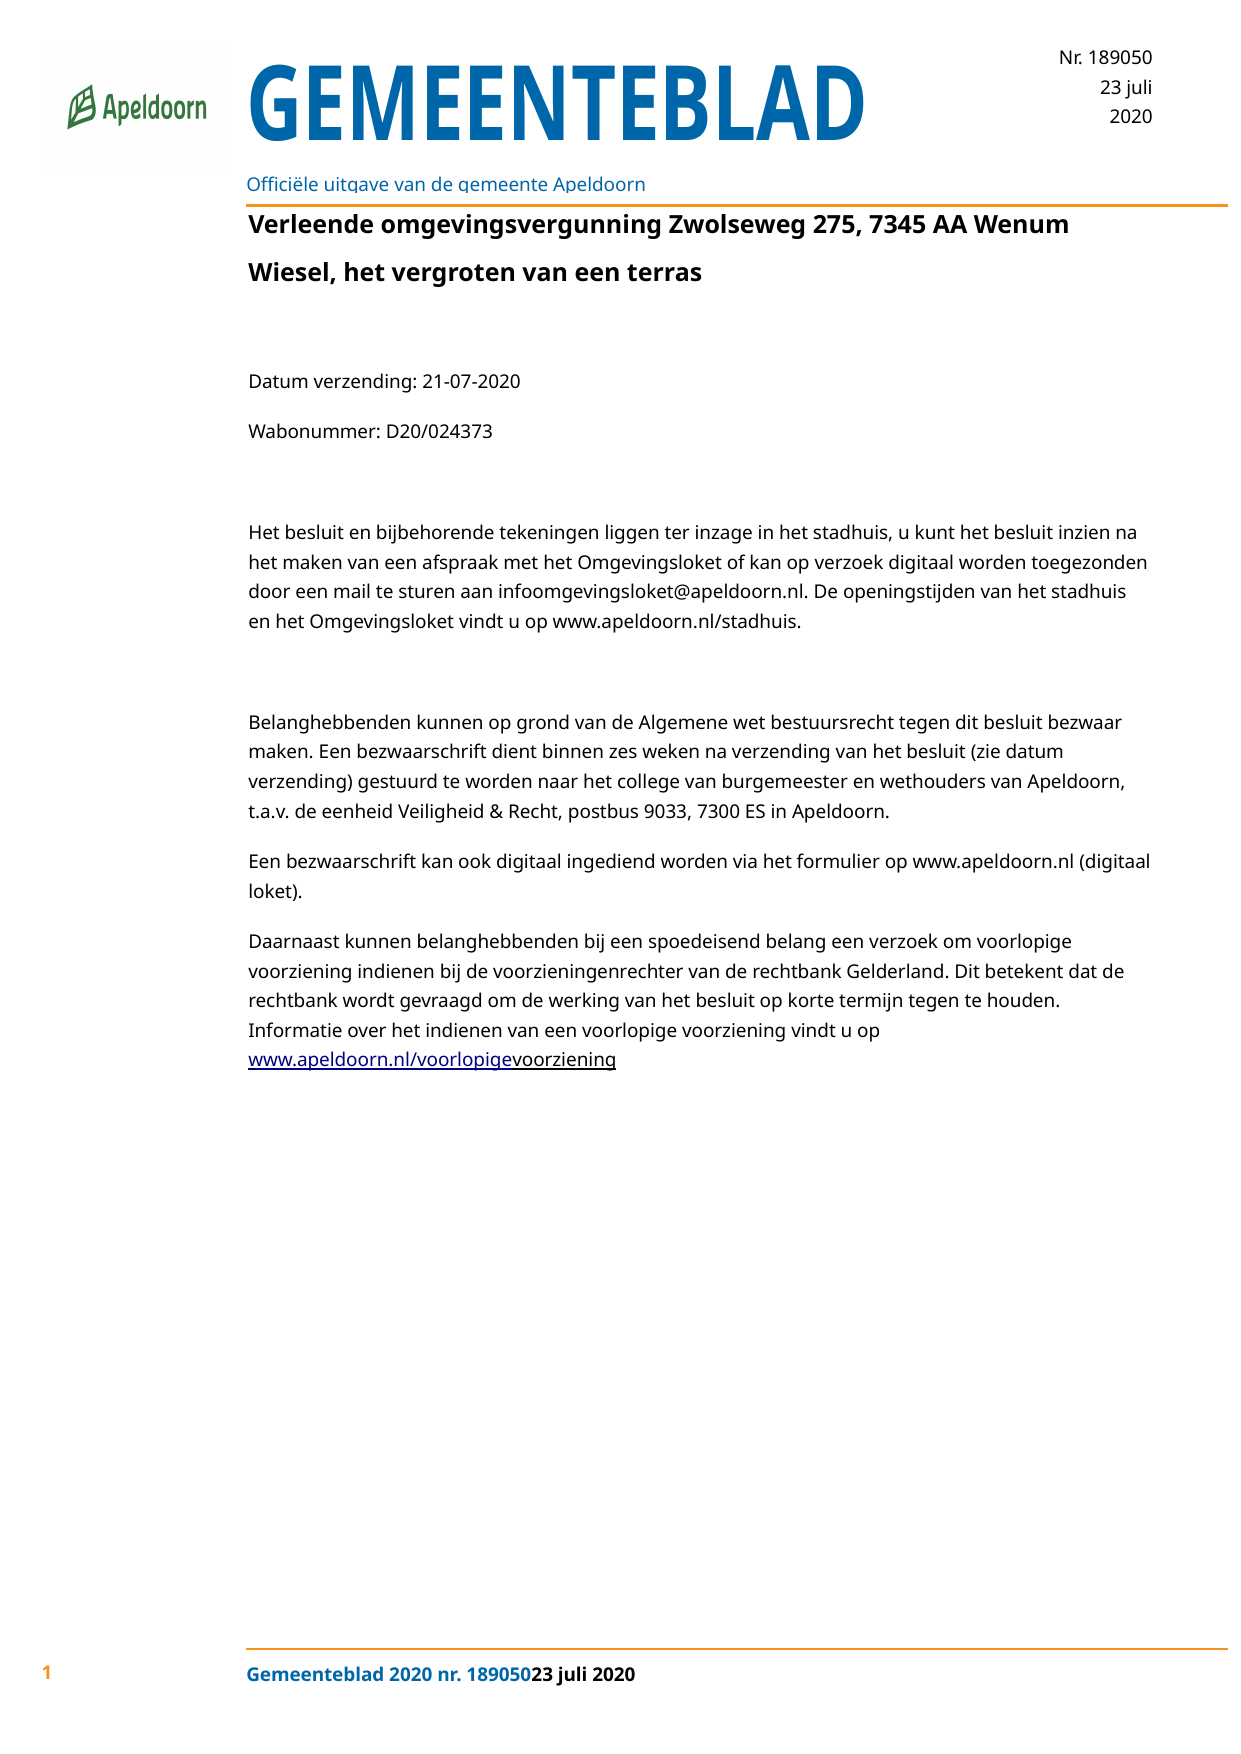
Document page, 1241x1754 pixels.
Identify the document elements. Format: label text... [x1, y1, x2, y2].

text Verleende omgevingsvergunning Zwolseweg 275, 7345 AA Wenum Wiesel, het vergroten van een terras [248, 207, 1152, 288]
text Belanghebbenden kunnen op grond van de Algemene wet bestuursrecht tegen dit besluit bezwaar maken. Een bezwaarschrift dient binnen zes weken na verzending van het besluit (zie datum verzending) gestuurd te worden naar het college van burgemeester en wethouders van Apeldoorn, t.a.v. de eenheid Veiligheid & Recht, postbus 9033, 7300 ES in Apeldoorn. [248, 709, 1152, 824]
text Een bezwaarschrift kan ook digitaal ingediend worden via het formulier op www.apeldoorn.nl (digitaal loket). [248, 848, 1152, 904]
text Datum verzending: 21-07-2020 [248, 368, 1152, 394]
text Wabonummer: D20/024373 [248, 419, 1152, 444]
text Het besluit en bijbehorende tekeningen liggen ter inzage in het stadhuis, u kunt het besluit inzien na het maken van een afspraak met het Omgevingsloket of kan op verzoek digitaal worden toegezonden door een mail te sturen aan infoomgevingsloket@apeldoorn.nl. De openingstijden van het stadhuis en het Omgevingsloket vindt u op www.apeldoorn.nl/stadhuis. [248, 519, 1152, 634]
text Daarnaast kunnen belanghebbenden bij een spoedeisend belang een verzoek om voorlopige voorziening indienen bij de voorzieningenrechter van de rechtbank Gelderland. Dit betekent dat de rechtbank wordt gevraagd om de werking van het besluit op korte termijn tegen te houden. Informatie over het indienen van een voorlopige voorziening vindt u op www.apeldoorn.nl/voorlopigevoorziening [248, 928, 1152, 1072]
picture [41, 47, 231, 172]
